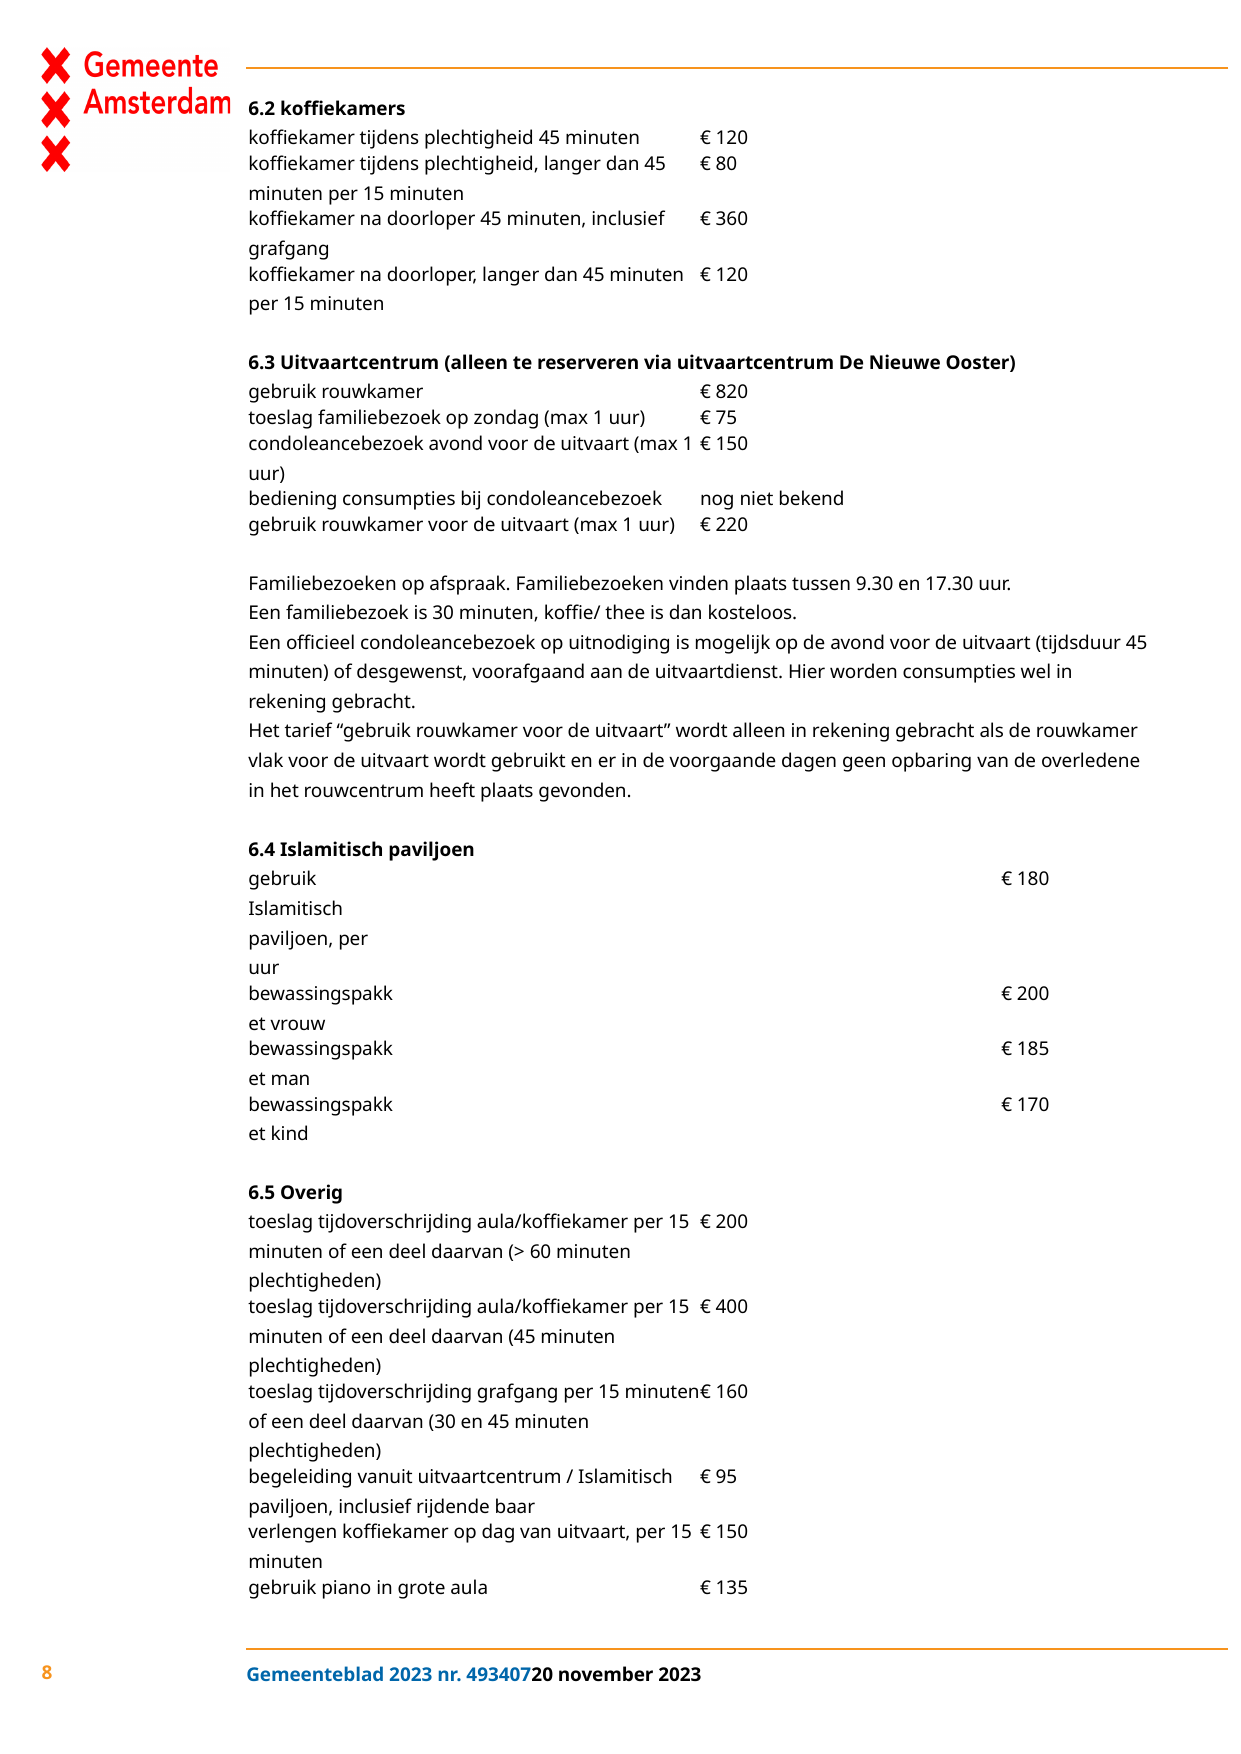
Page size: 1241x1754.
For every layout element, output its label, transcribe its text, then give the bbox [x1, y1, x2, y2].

table_cell koffiekamer na doorloper 45 minuten, inclusief grafgang [248, 206, 700, 261]
text Een familiebezoek is 30 minuten, koffie/ thee is dan kosteloos. [248, 599, 1152, 625]
table_cell € 160 [700, 1378, 1152, 1463]
table_cell [700, 1035, 850, 1091]
text Een officieel condoleancebezoek op uitnodiging is mogelijk op de avond voor de uitvaart (tijdsduur 45 minuten) of desgewenst, voorafgaand aan de uitvaartdienst. Hier worden consumpties wel in rekening gebracht. [248, 629, 1152, 714]
picture [41, 47, 231, 172]
table_cell € 220 [700, 511, 1152, 537]
table_header € 200 [700, 1209, 1152, 1293]
table_cell gebruik piano in grote aula [248, 1574, 700, 1599]
table_cell toeslag familiebezoek op zondag (max 1 uur) [248, 404, 700, 430]
table_cell [700, 980, 850, 1035]
table_header gebruik rouwkamer [248, 379, 700, 404]
table_cell bewassingspakket kind [248, 1091, 398, 1146]
table_cell condoleancebezoek avond voor de uitvaart (max 1 uur) [248, 430, 700, 485]
table_header gebruik Islamitisch paviljoen, per uur [248, 866, 398, 980]
text 6.3 Uitvaartcentrum (alleen te reserveren via uitvaartcentrum De Nieuwe Ooster) [248, 349, 1152, 375]
table_cell verlengen koffiekamer op dag van uitvaart, per 15 minuten [248, 1519, 700, 1574]
table_header [399, 866, 549, 980]
table_cell € 120 [700, 261, 1152, 316]
table_header [549, 866, 700, 980]
table_header € 120 [700, 125, 1152, 150]
table_cell koffiekamer na doorloper, langer dan 45 minuten per 15 minuten [248, 261, 700, 316]
table_cell € 185 [1001, 1035, 1152, 1091]
table_header koffiekamer tijdens plechtigheid 45 minuten [248, 125, 700, 150]
table_cell [549, 980, 700, 1035]
table_cell bewassingspakket vrouw [248, 980, 398, 1035]
table_cell nog niet bekend [700, 485, 1152, 511]
table_cell [850, 1035, 1001, 1091]
table_cell € 200 [1001, 980, 1152, 1035]
table_cell bediening consumpties bij condoleancebezoek [248, 485, 700, 511]
text 6.2 koffiekamers [248, 95, 1152, 121]
table_cell gebruik rouwkamer voor de uitvaart (max 1 uur) [248, 511, 700, 537]
table_cell [399, 1091, 549, 1146]
table_cell € 80 [700, 150, 1152, 206]
table_cell € 75 [700, 404, 1152, 430]
table_cell [850, 980, 1001, 1035]
text 6.5 Overig [248, 1179, 1152, 1204]
table_header [700, 866, 850, 980]
table_cell [399, 980, 549, 1035]
table_cell bewassingspakket man [248, 1035, 398, 1091]
text 6.4 Islamitisch paviljoen [248, 836, 1152, 862]
table_cell € 400 [700, 1294, 1152, 1378]
table_header [850, 866, 1001, 980]
table_cell [850, 1091, 1001, 1146]
table_cell begeleiding vanuit uitvaartcentrum / Islamitisch paviljoen, inclusief rijdende baar [248, 1463, 700, 1518]
table_cell € 95 [700, 1463, 1152, 1518]
text Familiebezoeken op afspraak. Familiebezoeken vinden plaats tussen 9.30 en 17.30 uur. [248, 570, 1152, 595]
table_cell € 360 [700, 206, 1152, 261]
table_cell [399, 1035, 549, 1091]
table_cell € 150 [700, 1519, 1152, 1574]
table_cell toeslag tijdoverschrijding aula/koffiekamer per 15 minuten of een deel daarvan (45 minuten plechtigheden) [248, 1294, 700, 1378]
table_cell € 135 [700, 1574, 1152, 1599]
text Het tarief “gebruik rouwkamer voor de uitvaart” wordt alleen in rekening gebracht als de rouwkamer vlak voor de uitvaart wordt gebruikt en er in de voorgaande dagen geen opbaring van de overledene in het rouwcentrum heeft plaats gevonden. [248, 718, 1152, 802]
table_header € 820 [700, 379, 1152, 404]
table_header € 180 [1001, 866, 1152, 980]
table_cell toeslag tijdoverschrijding grafgang per 15 minuten of een deel daarvan (30 en 45 minuten plechtigheden) [248, 1378, 700, 1463]
table_cell [700, 1091, 850, 1146]
table_cell [549, 1035, 700, 1091]
table_cell € 150 [700, 430, 1152, 485]
table_cell koffiekamer tijdens plechtigheid, langer dan 45 minuten per 15 minuten [248, 150, 700, 206]
table_header toeslag tijdoverschrijding aula/koffiekamer per 15 minuten of een deel daarvan (> 60 minuten plechtigheden) [248, 1209, 700, 1293]
table_cell [549, 1091, 700, 1146]
table_cell € 170 [1001, 1091, 1152, 1146]
